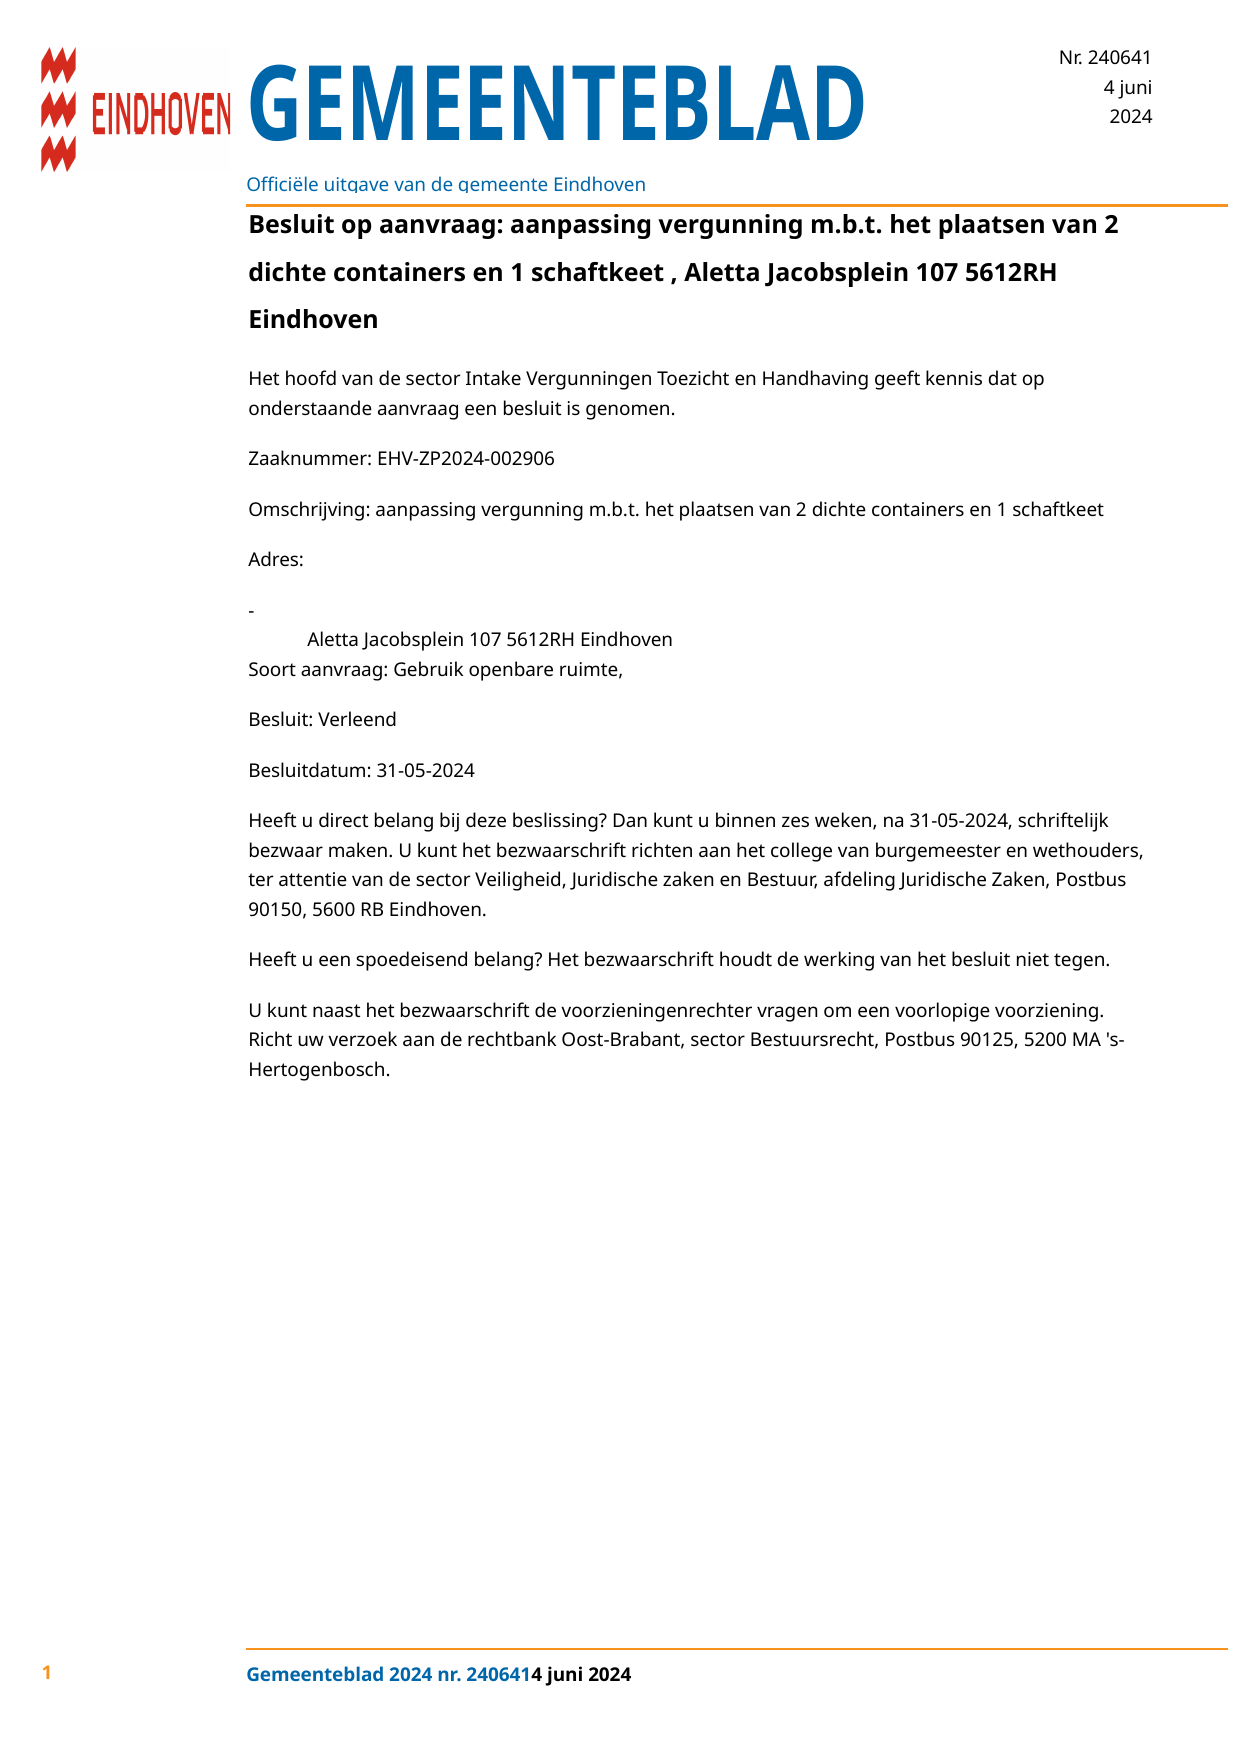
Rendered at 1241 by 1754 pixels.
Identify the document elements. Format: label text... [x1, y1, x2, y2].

text Besluit op aanvraag: aanpassing vergunning m.b.t. het plaatsen van 2 dichte containers en 1 schaftkeet , Aletta Jacobsplein 107 5612RH Eindhoven [248, 207, 1152, 336]
text Soort aanvraag: Gebruik openbare ruimte, [248, 656, 1152, 682]
picture [41, 47, 231, 172]
text Heeft u een spoedeisend belang? Het bezwaarschrift houdt de werking van het besluit niet tegen. [248, 946, 1152, 972]
text Besluitdatum: 31-05-2024 [248, 757, 1152, 782]
text Zaaknummer: EHV-ZP2024-002906 [248, 446, 1152, 471]
text Heeft u direct belang bij deze beslissing? Dan kunt u binnen zes weken, na 31-05-2024, schriftelijk bezwaar maken. U kunt het bezwaarschrift richten aan het college van burgemeester en wethouders, ter attentie van de sector Veiligheid, Juridische zaken en Bestuur, afdeling Juridische Zaken, Postbus 90150, 5600 RB Eindhoven. [248, 807, 1152, 922]
text Adres: [248, 546, 1152, 572]
list Aletta Jacobsplein 107 5612RH Eindhoven [248, 626, 1152, 652]
text Omschrijving: aanpassing vergunning m.b.t. het plaatsen van 2 dichte containers en 1 schaftkeet [248, 496, 1152, 522]
text Het hoofd van de sector Intake Vergunningen Toezicht en Handhaving geeft kennis dat op onderstaande aanvraag een besluit is genomen. [248, 366, 1152, 421]
text U kunt naast het bezwaarschrift de voorzieningenrechter vragen om een voorlopige voorziening. Richt uw verzoek aan de rechtbank Oost-Brabant, sector Bestuursrecht, Postbus 90125, 5200 MA 's-Hertogenbosch. [248, 997, 1152, 1082]
text Besluit: Verleend [248, 706, 1152, 732]
